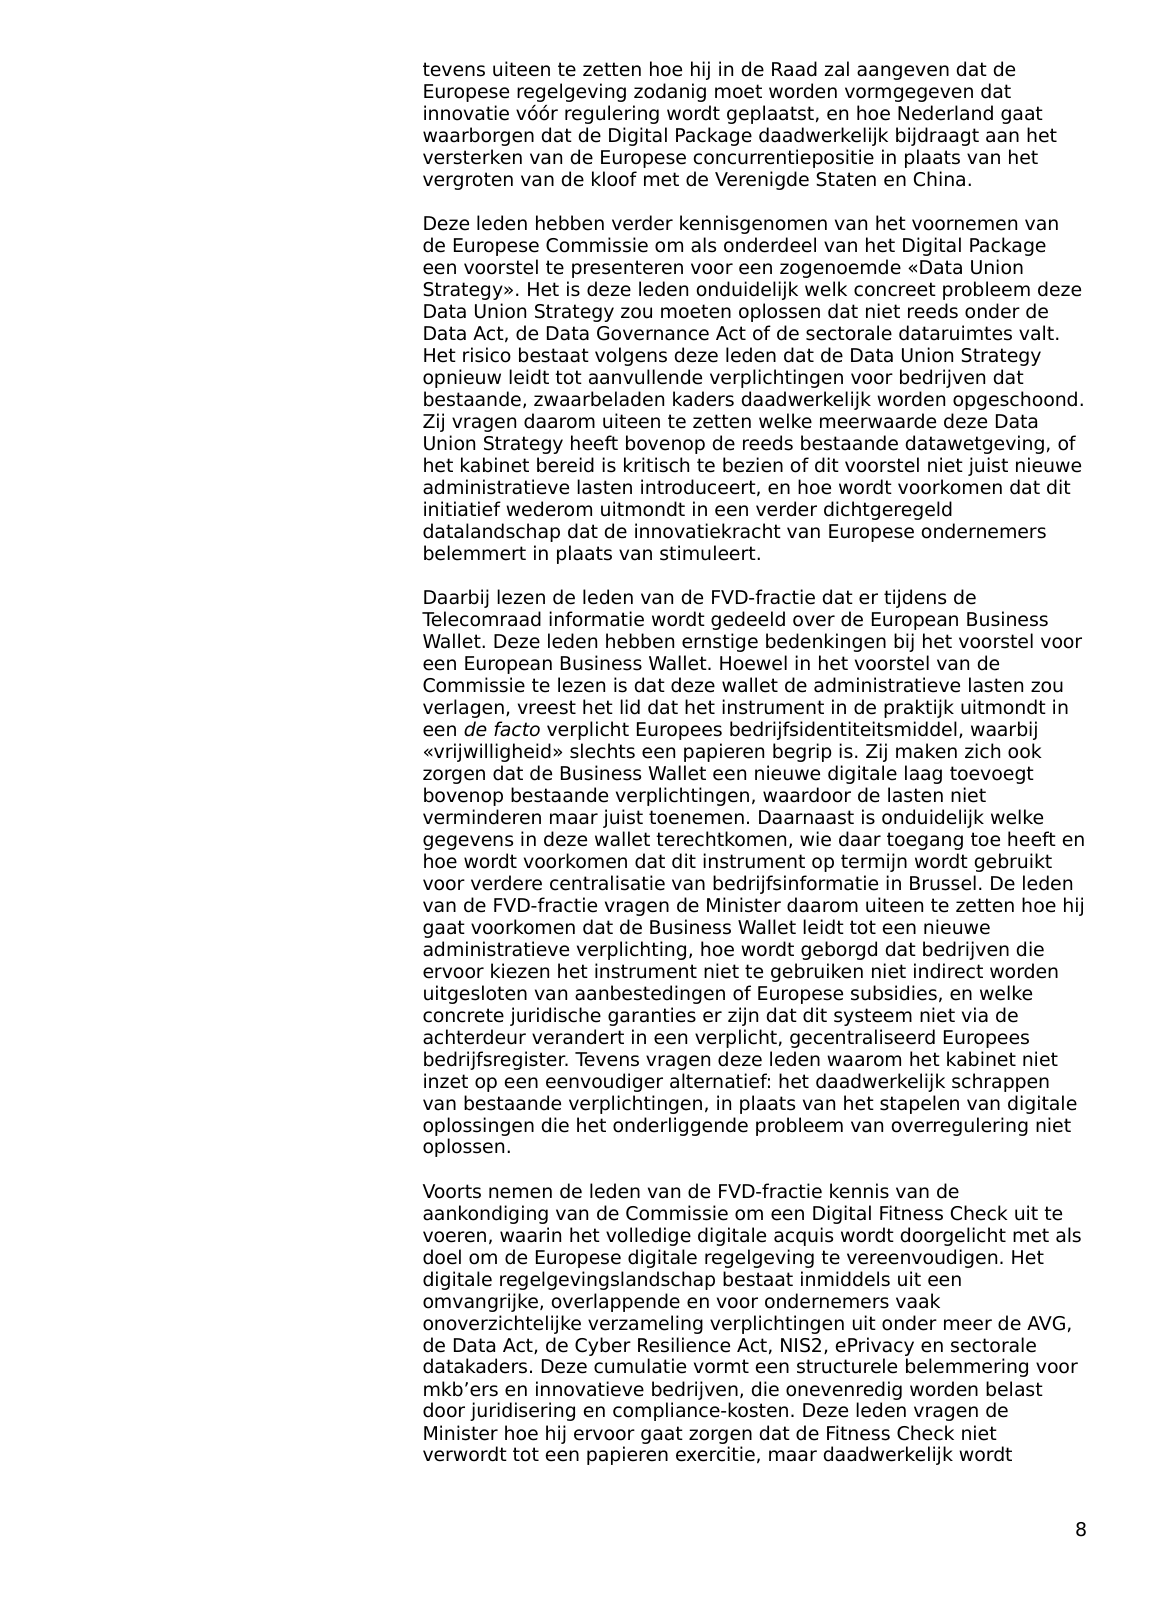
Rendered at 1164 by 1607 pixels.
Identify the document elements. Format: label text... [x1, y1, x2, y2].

text Deze leden hebben verder kennisgenomen van het voornemen van de Europese Commissie om als onderdeel van het Digital Package een voorstel te presenteren voor een zogenoemde «Data Union Strategy». Het is deze leden onduidelijk welk concreet probleem deze Data Union Strategy zou moeten oplossen dat niet reeds onder de Data Act, de Data Governance Act of de sectorale dataruimtes valt. Het risico bestaat volgens deze leden dat de Data Union Strategy opnieuw leidt tot aanvullende verplichtingen voor bedrijven dat bestaande, zwaarbeladen kaders daadwerkelijk worden opgeschoond. Zij vragen daarom uiteen te zetten welke meerwaarde deze Data Union Strategy heeft bovenop de reeds bestaande datawetgeving, of het kabinet bereid is kritisch te bezien of dit voorstel niet juist nieuwe administratieve lasten introduceert, en hoe wordt voorkomen dat dit initiatief wederom uitmondt in een verder dichtgeregeld datalandschap dat de innovatiekracht van Europese ondernemers belemmert in plaats van stimuleert. [422, 213, 1087, 565]
text Voorts nemen de leden van de FVD-fractie kennis van de aankondiging van de Commissie om een Digital Fitness Check uit te voeren, waarin het volledige digitale acquis wordt doorgelicht met als doel om de Europese digitale regelgeving te vereenvoudigen. Het digitale regelgevingslandschap bestaat inmiddels uit een omvangrijke, overlappende en voor ondernemers vaak onoverzichtelijke verzameling verplichtingen uit onder meer de AVG, de Data Act, de Cyber Resilience Act, NIS2, ePrivacy en sectorale datakaders. Deze cumulatie vormt een structurele belemmering voor mkb’ers en innovatieve bedrijven, die onevenredig worden belast door juridisering en compliance-kosten. Deze leden vragen de Minister hoe hij ervoor gaat zorgen dat de Fitness Check niet verwordt tot een papieren exercitie, maar daadwerkelijk wordt [422, 1181, 1087, 1466]
text tevens uiteen te zetten hoe hij in de Raad zal aangeven dat de Europese regelgeving zodanig moet worden vormgegeven dat innovatie vóór regulering wordt geplaatst, en hoe Nederland gaat waarborgen dat de Digital Package daadwerkelijk bijdraagt aan het versterken van de Europese concurrentiepositie in plaats van het vergroten van de kloof met de Verenigde Staten en China. [422, 59, 1087, 191]
text Daarbij lezen de leden van de FVD-fractie dat er tijdens de Telecomraad informatie wordt gedeeld over de European Business Wallet. Deze leden hebben ernstige bedenkingen bij het voorstel voor een European Business Wallet. Hoewel in het voorstel van de Commissie te lezen is dat deze wallet de administratieve lasten zou verlagen, vreest het lid dat het instrument in de praktijk uitmondt in een de facto verplicht Europees bedrijfsidentiteitsmiddel, waarbij «vrijwilligheid» slechts een papieren begrip is. Zij maken zich ook zorgen dat de Business Wallet een nieuwe digitale laag toevoegt bovenop bestaande verplichtingen, waardoor de lasten niet verminderen maar juist toenemen. Daarnaast is onduidelijk welke gegevens in deze wallet terechtkomen, wie daar toegang toe heeft en hoe wordt voorkomen dat dit instrument op termijn wordt gebruikt voor verdere centralisatie van bedrijfsinformatie in Brussel. De leden van de FVD-fractie vragen de Minister daarom uiteen te zetten hoe hij gaat voorkomen dat de Business Wallet leidt tot een nieuwe administratieve verplichting, hoe wordt geborgd dat bedrijven die ervoor kiezen het instrument niet te gebruiken niet indirect worden uitgesloten van aanbestedingen of Europese subsidies, en welke concrete juridische garanties er zijn dat dit systeem niet via de achterdeur verandert in een verplicht, gecentraliseerd Europees bedrijfsregister. Tevens vragen deze leden waarom het kabinet niet inzet op een eenvoudiger alternatief: het daadwerkelijk schrappen van bestaande verplichtingen, in plaats van het stapelen van digitale oplossingen die het onderliggende probleem van overregulering niet oplossen. [422, 587, 1087, 1158]
